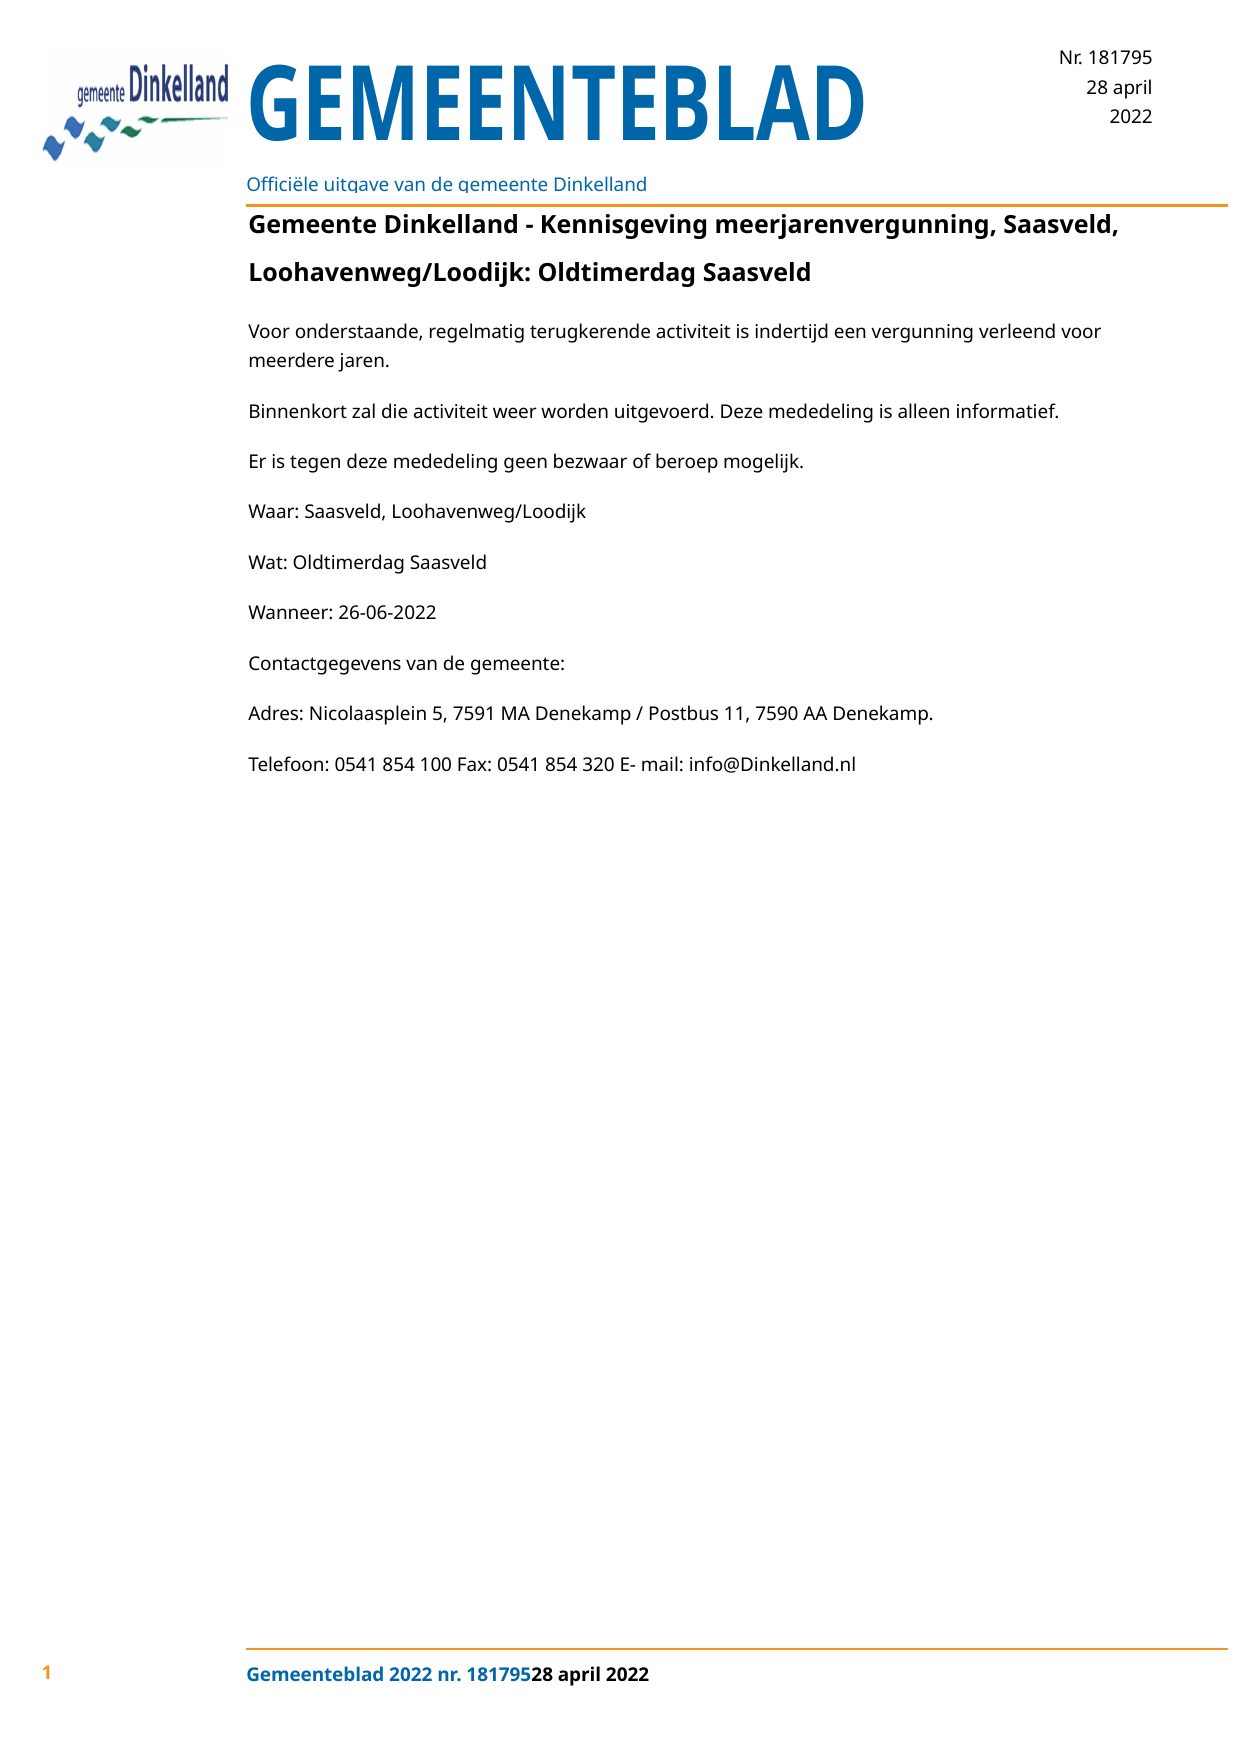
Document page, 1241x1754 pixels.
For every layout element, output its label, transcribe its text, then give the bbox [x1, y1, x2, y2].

text Er is tegen deze mededeling geen bezwaar of beroep mogelijk. [248, 448, 1152, 474]
text Contactgegevens van de gemeente: [248, 650, 1152, 676]
text Binnenkort zal die activiteit weer worden uitgevoerd. Deze mededeling is alleen informatief. [248, 398, 1152, 424]
text Wanneer: 26-06-2022 [248, 599, 1152, 625]
text Wat: Oldtimerdag Saasveld [248, 549, 1152, 575]
text Voor onderstaande, regelmatig terugkerende activiteit is indertijd een vergunning verleend voor meerdere jaren. [248, 318, 1152, 373]
text Adres: Nicolaasplein 5, 7591 MA Denekamp / Postbus 11, 7590 AA Denekamp. [248, 700, 1152, 726]
text Gemeente Dinkelland - Kennisgeving meerjarenvergunning, Saasveld, Loohavenweg/Loodijk: Oldtimerdag Saasveld [248, 207, 1152, 288]
text Telefoon: 0541 854 100 Fax: 0541 854 320 E- mail: info@Dinkelland.nl [248, 751, 1152, 777]
text Waar: Saasveld, Loohavenweg/Loodijk [248, 499, 1152, 524]
picture [41, 47, 231, 172]
